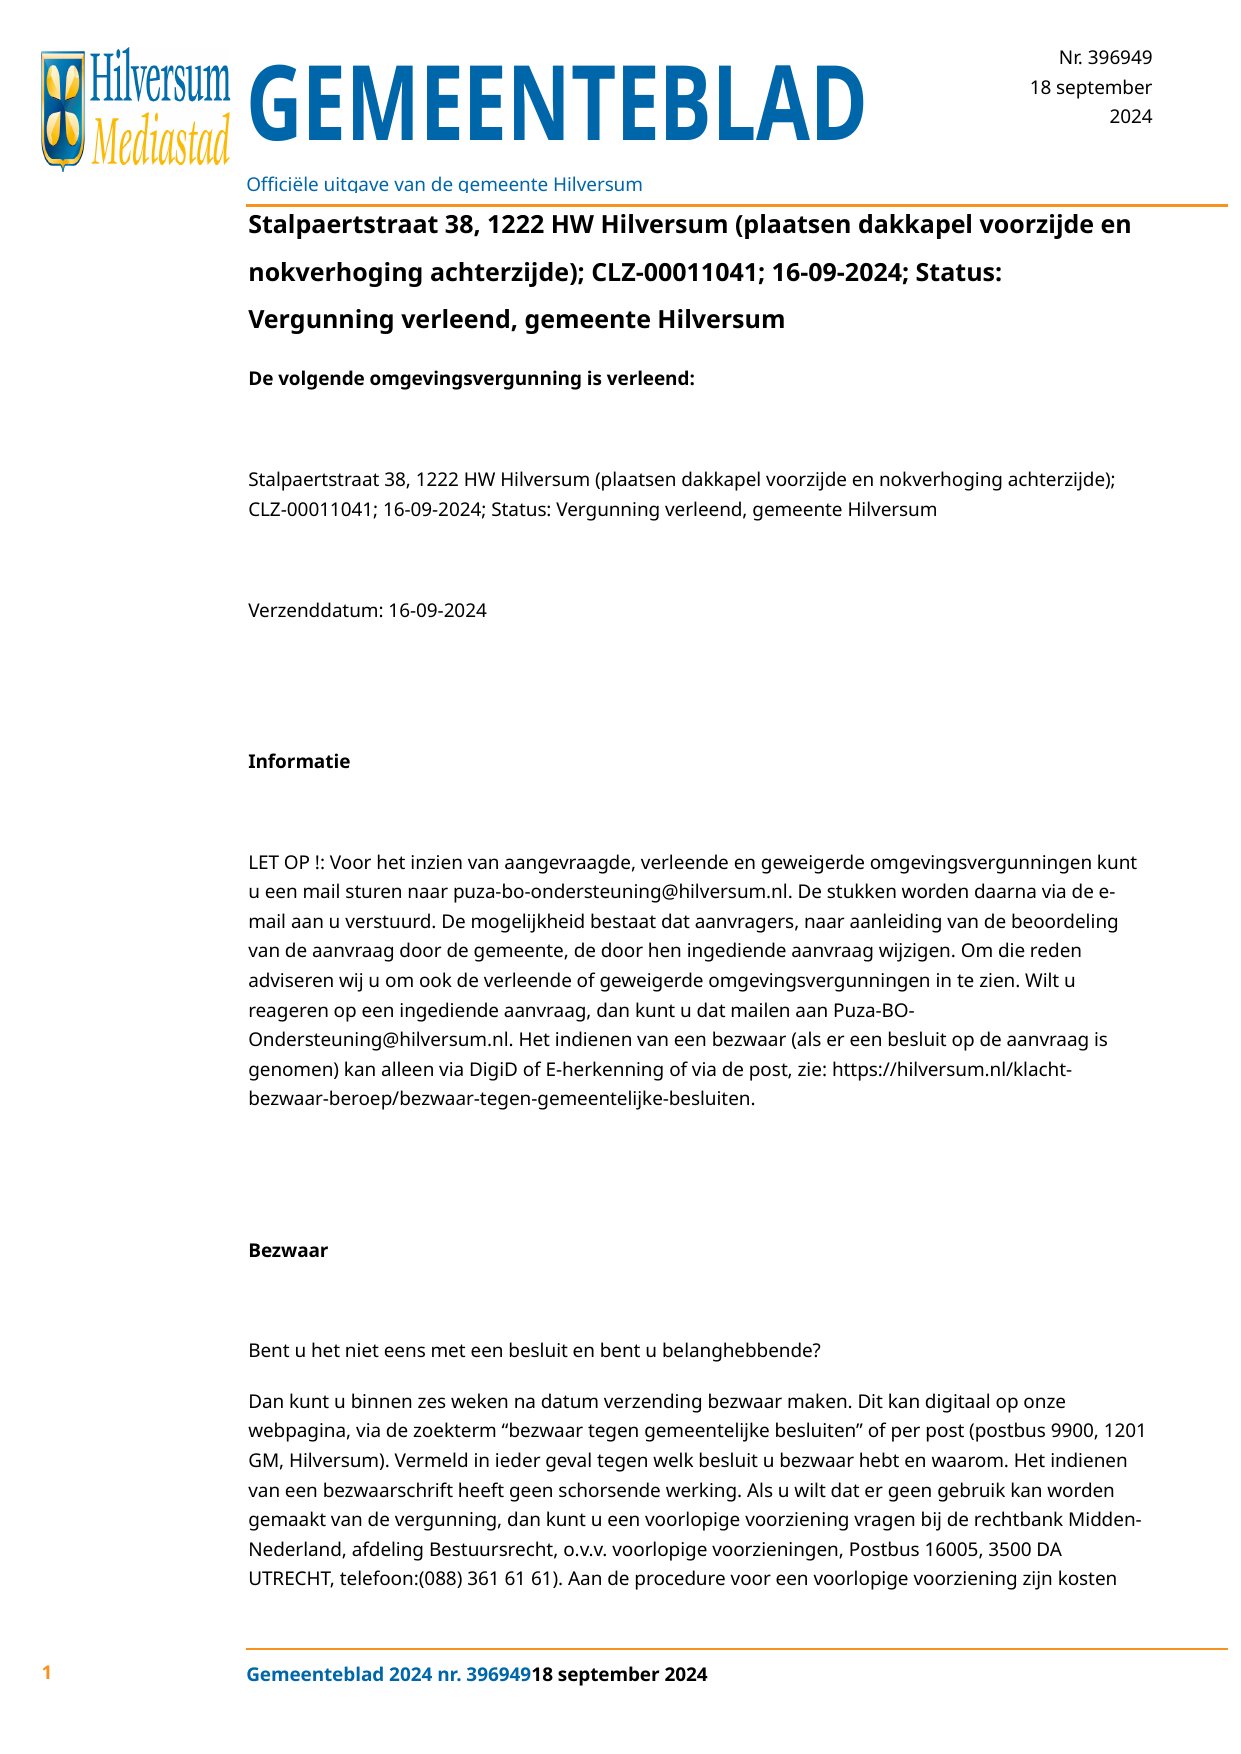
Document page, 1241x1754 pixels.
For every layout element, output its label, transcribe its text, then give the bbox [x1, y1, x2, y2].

text De volgende omgevingsvergunning is verleend: [248, 366, 1152, 391]
picture [41, 47, 231, 172]
text Verzenddatum: 16-09-2024 [248, 597, 1152, 622]
text Dan kunt u binnen zes weken na datum verzending bezwaar maken. Dit kan digitaal op onze webpagina, via de zoekterm “bezwaar tegen gemeentelijke besluiten” of per post (postbus 9900, 1201 GM, Hilversum). Vermeld in ieder geval tegen welk besluit u bezwaar hebt en waarom. Het indienen van een bezwaarschrift heeft geen schorsende werking. Als u wilt dat er geen gebruik kan worden gemaakt van de vergunning, dan kunt u een voorlopige voorziening vragen bij de rechtbank Midden-Nederland, afdeling Bestuursrecht, o.v.v. voorlopige voorzieningen, Postbus 16005, 3500 DA UTRECHT, telefoon:(088) 361 61 61). Aan de procedure voor een voorlopige voorziening zijn kosten [248, 1388, 1152, 1591]
text Stalpaertstraat 38, 1222 HW Hilversum (plaatsen dakkapel voorzijde en nokverhoging achterzijde); CLZ-00011041; 16-09-2024; Status: Vergunning verleend, gemeente Hilversum [248, 207, 1152, 336]
text Bent u het niet eens met een besluit en bent u belanghebbende? [248, 1338, 1152, 1363]
text Stalpaertstraat 38, 1222 HW Hilversum (plaatsen dakkapel voorzijde en nokverhoging achterzijde); CLZ-00011041; 16-09-2024; Status: Vergunning verleend, gemeente Hilversum [248, 466, 1152, 522]
text LET OP !: Voor het inzien van aangevraagde, verleende en geweigerde omgevingsvergunningen kunt u een mail sturen naar puza-bo-ondersteuning@hilversum.nl. De stukken worden daarna via de e-mail aan u verstuurd. De mogelijkheid bestaat dat aanvragers, naar aanleiding van de beoordeling van de aanvraag door de gemeente, de door hen ingediende aanvraag wijzigen. Om die reden adviseren wij u om ook de verleende of geweigerde omgevingsvergunningen in te zien. Wilt u reageren op een ingediende aanvraag, dan kunt u dat mailen aan Puza-BO-Ondersteuning@hilversum.nl. Het indienen van een bezwaar (als er een besluit op de aanvraag is genomen) kan alleen via DigiD of E-herkenning of via de post, zie: https://hilversum.nl/klacht-bezwaar-beroep/bezwaar-tegen-gemeentelijke-besluiten. [248, 849, 1152, 1111]
text Bezwaar [248, 1237, 1152, 1262]
text Informatie [248, 748, 1152, 774]
